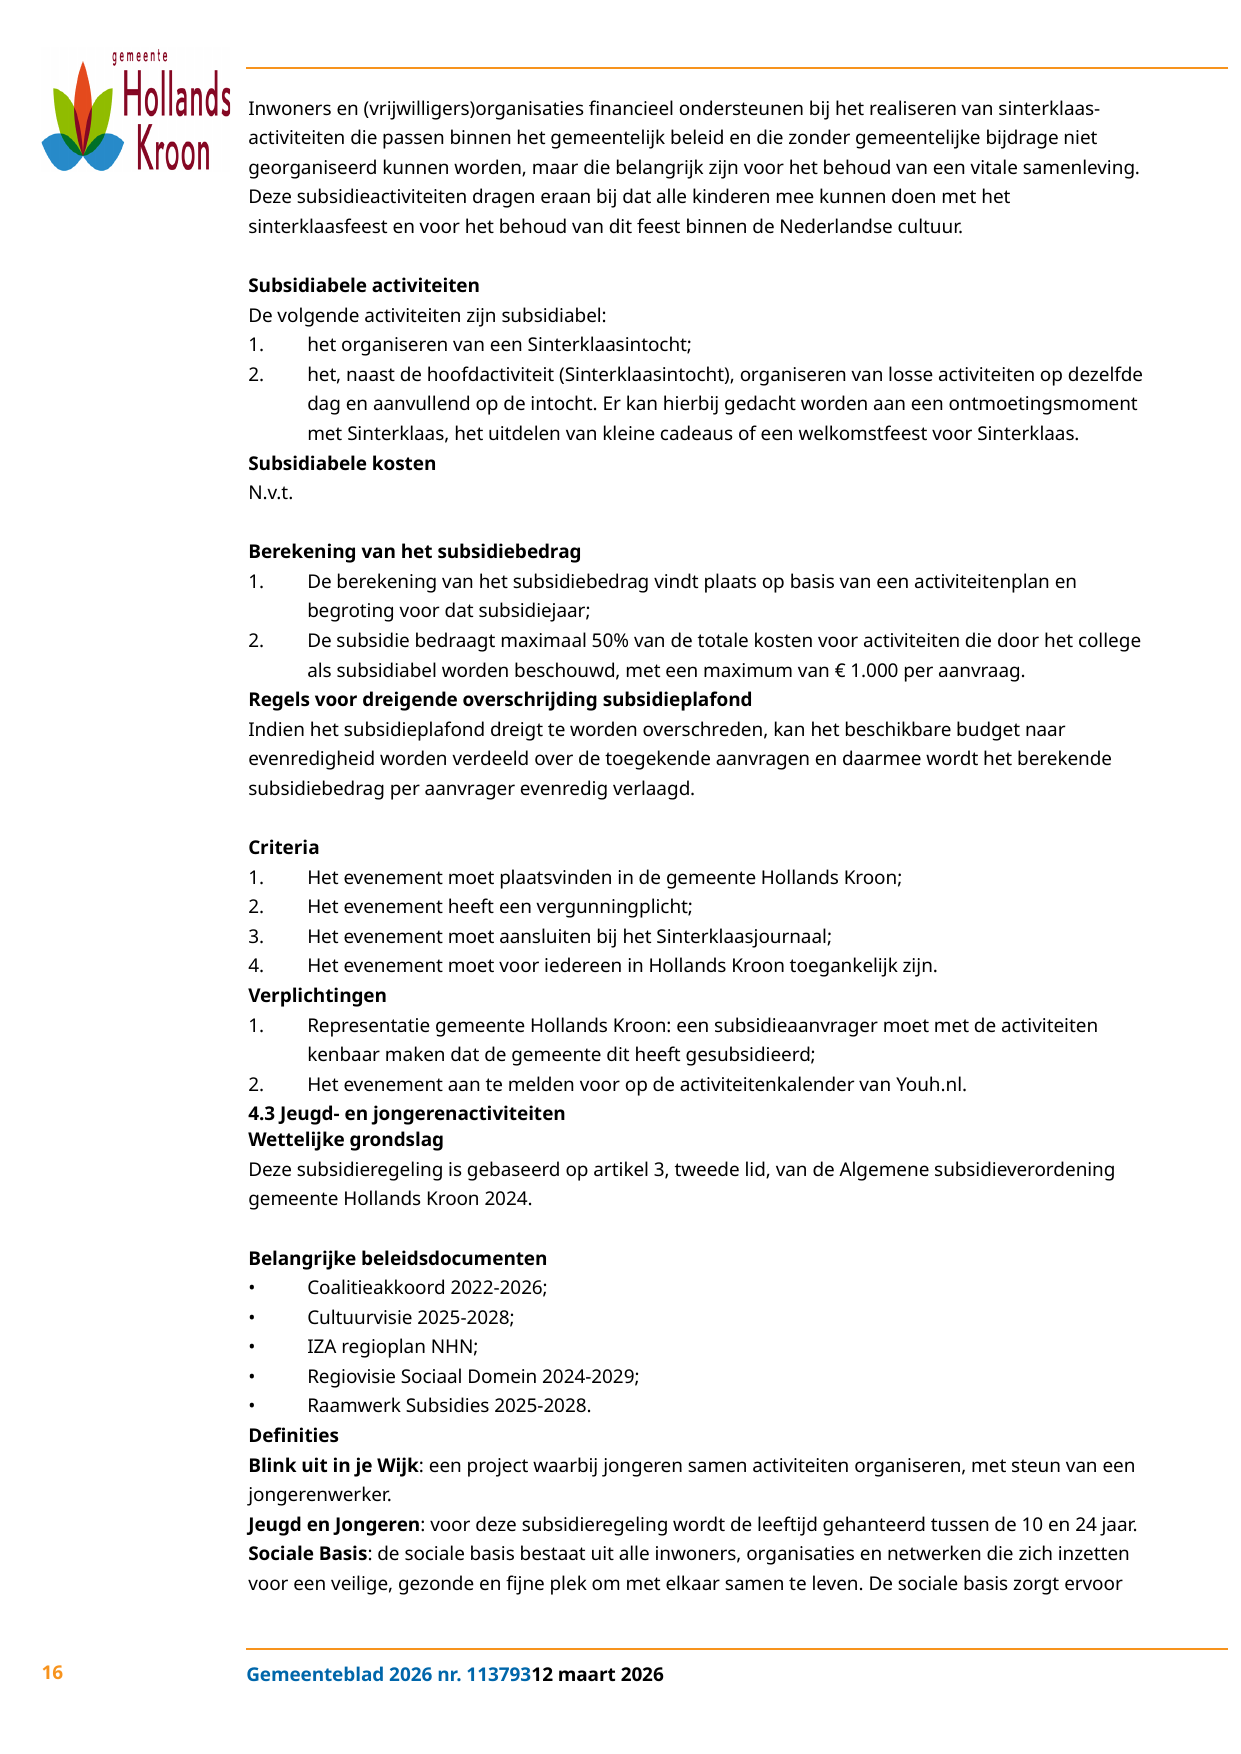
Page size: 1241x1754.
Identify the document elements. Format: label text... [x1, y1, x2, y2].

list De berekening van het subsidiebedrag vindt plaats op basis van een activiteitenplan en begroting voor dat subsidiejaar; [248, 568, 1152, 623]
list Het evenement moet voor iedereen in Hollands Kroon toegankelijk zijn. [248, 953, 1152, 978]
list het organiseren van een Sinterklaasintocht; [248, 331, 1152, 357]
list IZA regioplan NHN; [248, 1333, 1152, 1359]
list Coalitieakkoord 2022-2026; [248, 1274, 1152, 1300]
list Representatie gemeente Hollands Kroon: een subsidieaanvrager moet met de activiteiten kenbaar maken dat de gemeente dit heeft gesubsidieerd; [248, 1012, 1152, 1067]
list Cultuurvisie 2025-2028; [248, 1304, 1152, 1329]
text De volgende activiteiten zijn subsidiabel: [248, 302, 1152, 328]
text Definities [248, 1422, 1152, 1448]
text Belangrijke beleidsdocumenten [248, 1245, 1152, 1270]
list Het evenement moet aansluiten bij het Sinterklaasjournaal; [248, 923, 1152, 949]
text Sociale Basis: de sociale basis bestaat uit alle inwoners, organisaties en netwerken die zich inzetten voor een veilige, gezonde en fijne plek om met elkaar samen te leven. De sociale basis zorgt ervoor [248, 1541, 1152, 1596]
text Inwoners en (vrijwilligers)organisaties financieel ondersteunen bij het realiseren van sinterklaas-activiteiten die passen binnen het gemeentelijk beleid en die zonder gemeentelijke bijdrage niet georganiseerd kunnen worden, maar die belangrijk zijn voor het behoud van een vitale samenleving. Deze subsidieactiviteiten dragen eraan bij dat alle kinderen mee kunnen doen met het sinterklaasfeest en voor het behoud van dit feest binnen de Nederlandse cultuur. [248, 95, 1152, 239]
list Het evenement moet plaatsvinden in de gemeente Hollands Kroon; [248, 864, 1152, 890]
text Berekening van het subsidiebedrag [248, 538, 1152, 564]
text N.v.t. [248, 479, 1152, 505]
list het, naast de hoofdactiviteit (Sinterklaasintocht), organiseren van losse activiteiten op dezelfde dag en aanvullend op de intocht. Er kan hierbij gedacht worden aan een ontmoetingsmoment met Sinterklaas, het uitdelen van kleine cadeaus of een welkomstfeest voor Sinterklaas. [248, 361, 1152, 446]
text Blink uit in je Wijk: een project waarbij jongeren samen activiteiten organiseren, met steun van een jongerenwerker. [248, 1452, 1152, 1507]
list Het evenement aan te melden voor op de activiteitenkalender van Youh.nl. [248, 1071, 1152, 1097]
text Deze subsidieregeling is gebaseerd op artikel 3, tweede lid, van de Algemene subsidieverordening gemeente Hollands Kroon 2024. [248, 1156, 1152, 1211]
text Indien het subsidieplafond dreigt te worden overschreden, kan het beschikbare budget naar evenredigheid worden verdeeld over de toegekende aanvragen en daarmee wordt het berekende subsidiebedrag per aanvrager evenredig verlaagd. [248, 716, 1152, 801]
text Subsidiabele kosten [248, 450, 1152, 476]
text Jeugd en Jongeren: voor deze subsidieregeling wordt de leeftijd gehanteerd tussen de 10 en 24 jaar. [248, 1511, 1152, 1537]
text Criteria [248, 834, 1152, 860]
text Regels voor dreigende overschrijding subsidieplafond [248, 686, 1152, 712]
list De subsidie bedraagt maximaal 50% van de totale kosten voor activiteiten die door het college als subsidiabel worden beschouwd, met een maximum van € 1.000 per aanvraag. [248, 627, 1152, 683]
list Regiovisie Sociaal Domein 2024-2029; [248, 1363, 1152, 1389]
text 4.3 Jeugd- en jongerenactiviteiten [248, 1101, 1152, 1126]
text Wettelijke grondslag [248, 1126, 1152, 1152]
list Raamwerk Subsidies 2025-2028. [248, 1393, 1152, 1418]
picture [41, 47, 231, 172]
text Verplichtingen [248, 982, 1152, 1008]
text Subsidiabele activiteiten [248, 272, 1152, 298]
list Het evenement heeft een vergunningplicht; [248, 893, 1152, 919]
